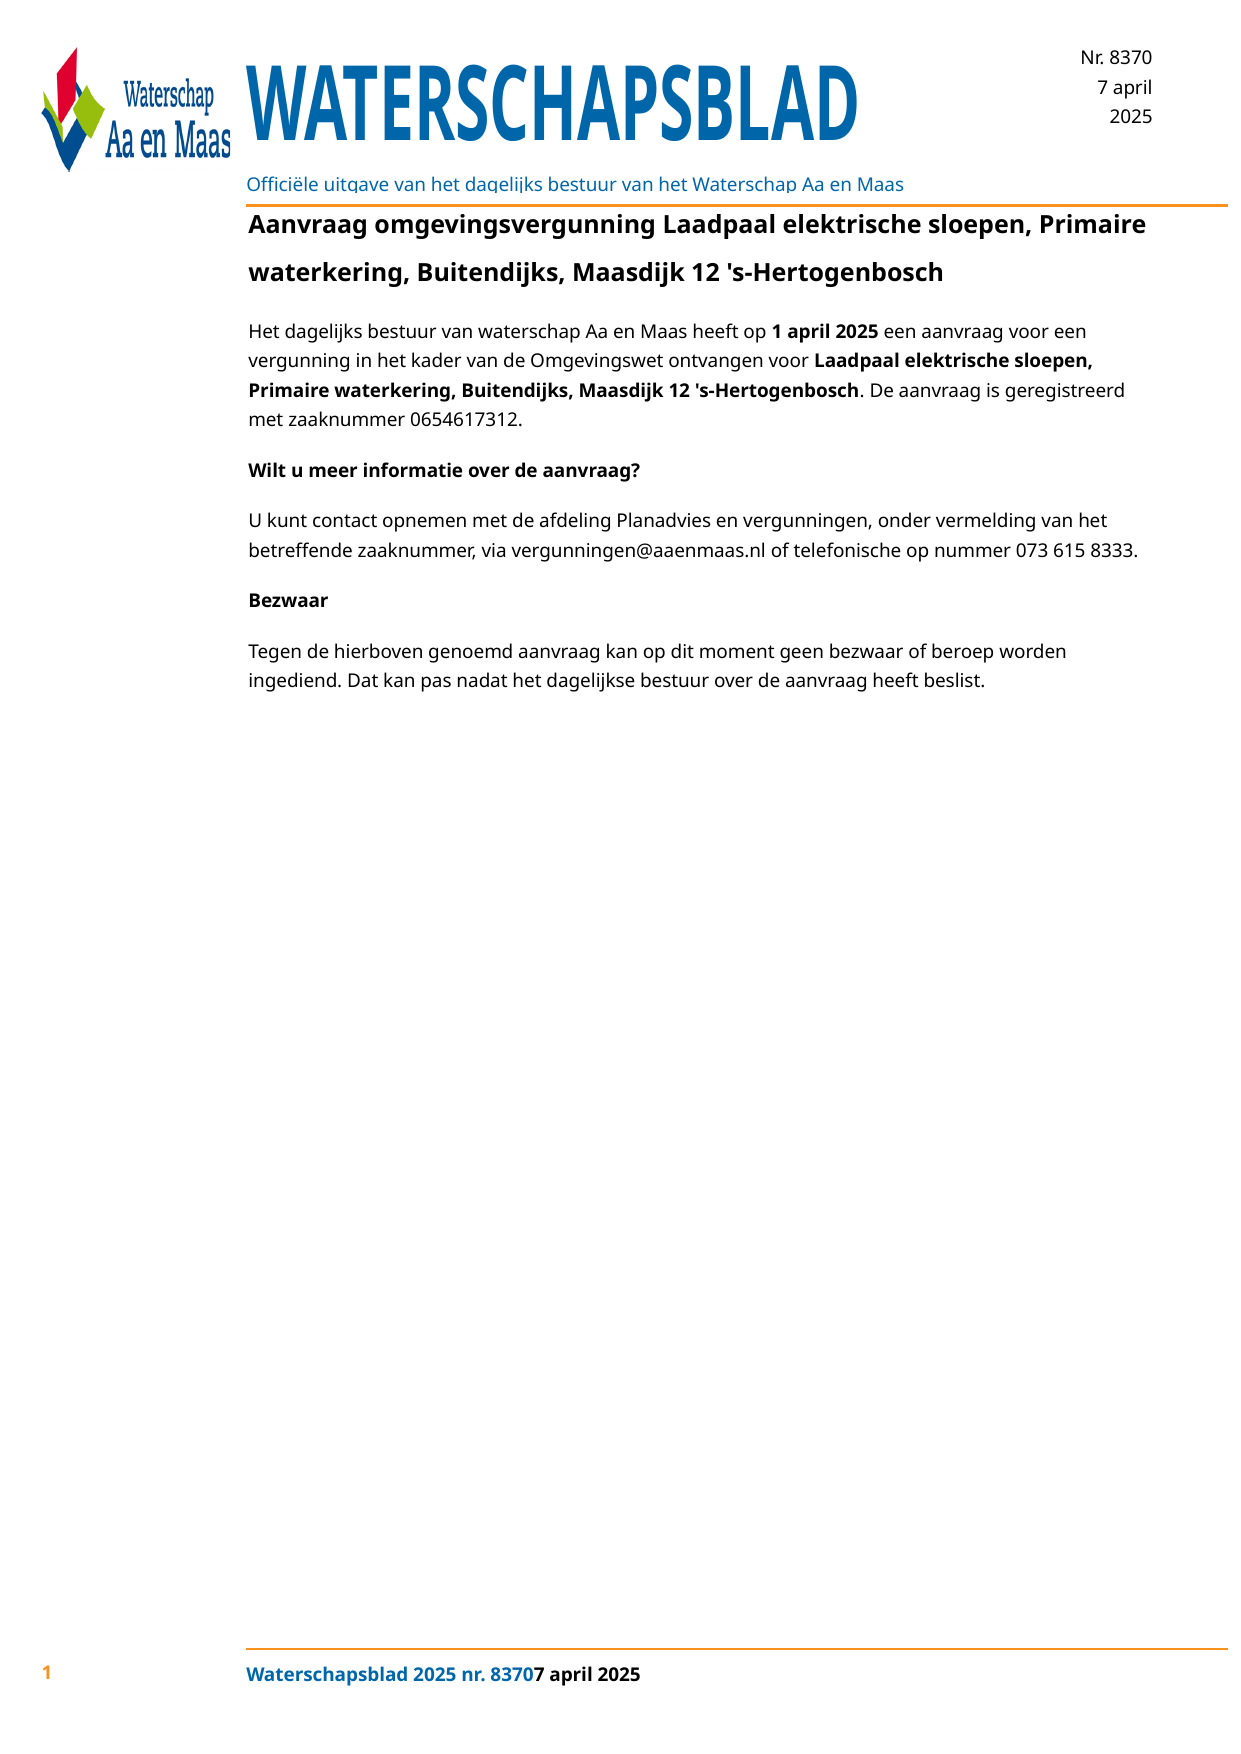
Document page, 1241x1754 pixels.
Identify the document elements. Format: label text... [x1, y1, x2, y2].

text U kunt contact opnemen met de afdeling Planadvies en vergunningen, onder vermelding van het betreffende zaaknummer, via vergunningen@aaenmaas.nl of telefonische op nummer 073 615 8333. [248, 507, 1152, 563]
text Bezwaar [248, 587, 1152, 613]
text Tegen de hierboven genoemd aanvraag kan op dit moment geen bezwaar of beroep worden ingediend. Dat kan pas nadat het dagelijkse bestuur over de aanvraag heeft beslist. [248, 638, 1152, 693]
picture [41, 47, 231, 172]
text Wilt u meer informatie over de aanvraag? [248, 457, 1152, 483]
text Aanvraag omgevingsvergunning Laadpaal elektrische sloepen, Primaire waterkering, Buitendijks, Maasdijk 12 's-Hertogenbosch [248, 207, 1152, 288]
text Het dagelijks bestuur van waterschap Aa en Maas heeft op 1 april 2025 een aanvraag voor een vergunning in het kader van de Omgevingswet ontvangen voor Laadpaal elektrische sloepen, Primaire waterkering, Buitendijks, Maasdijk 12 's-Hertogenbosch. De aanvraag is geregistreerd met zaaknummer 0654617312. [248, 318, 1152, 432]
